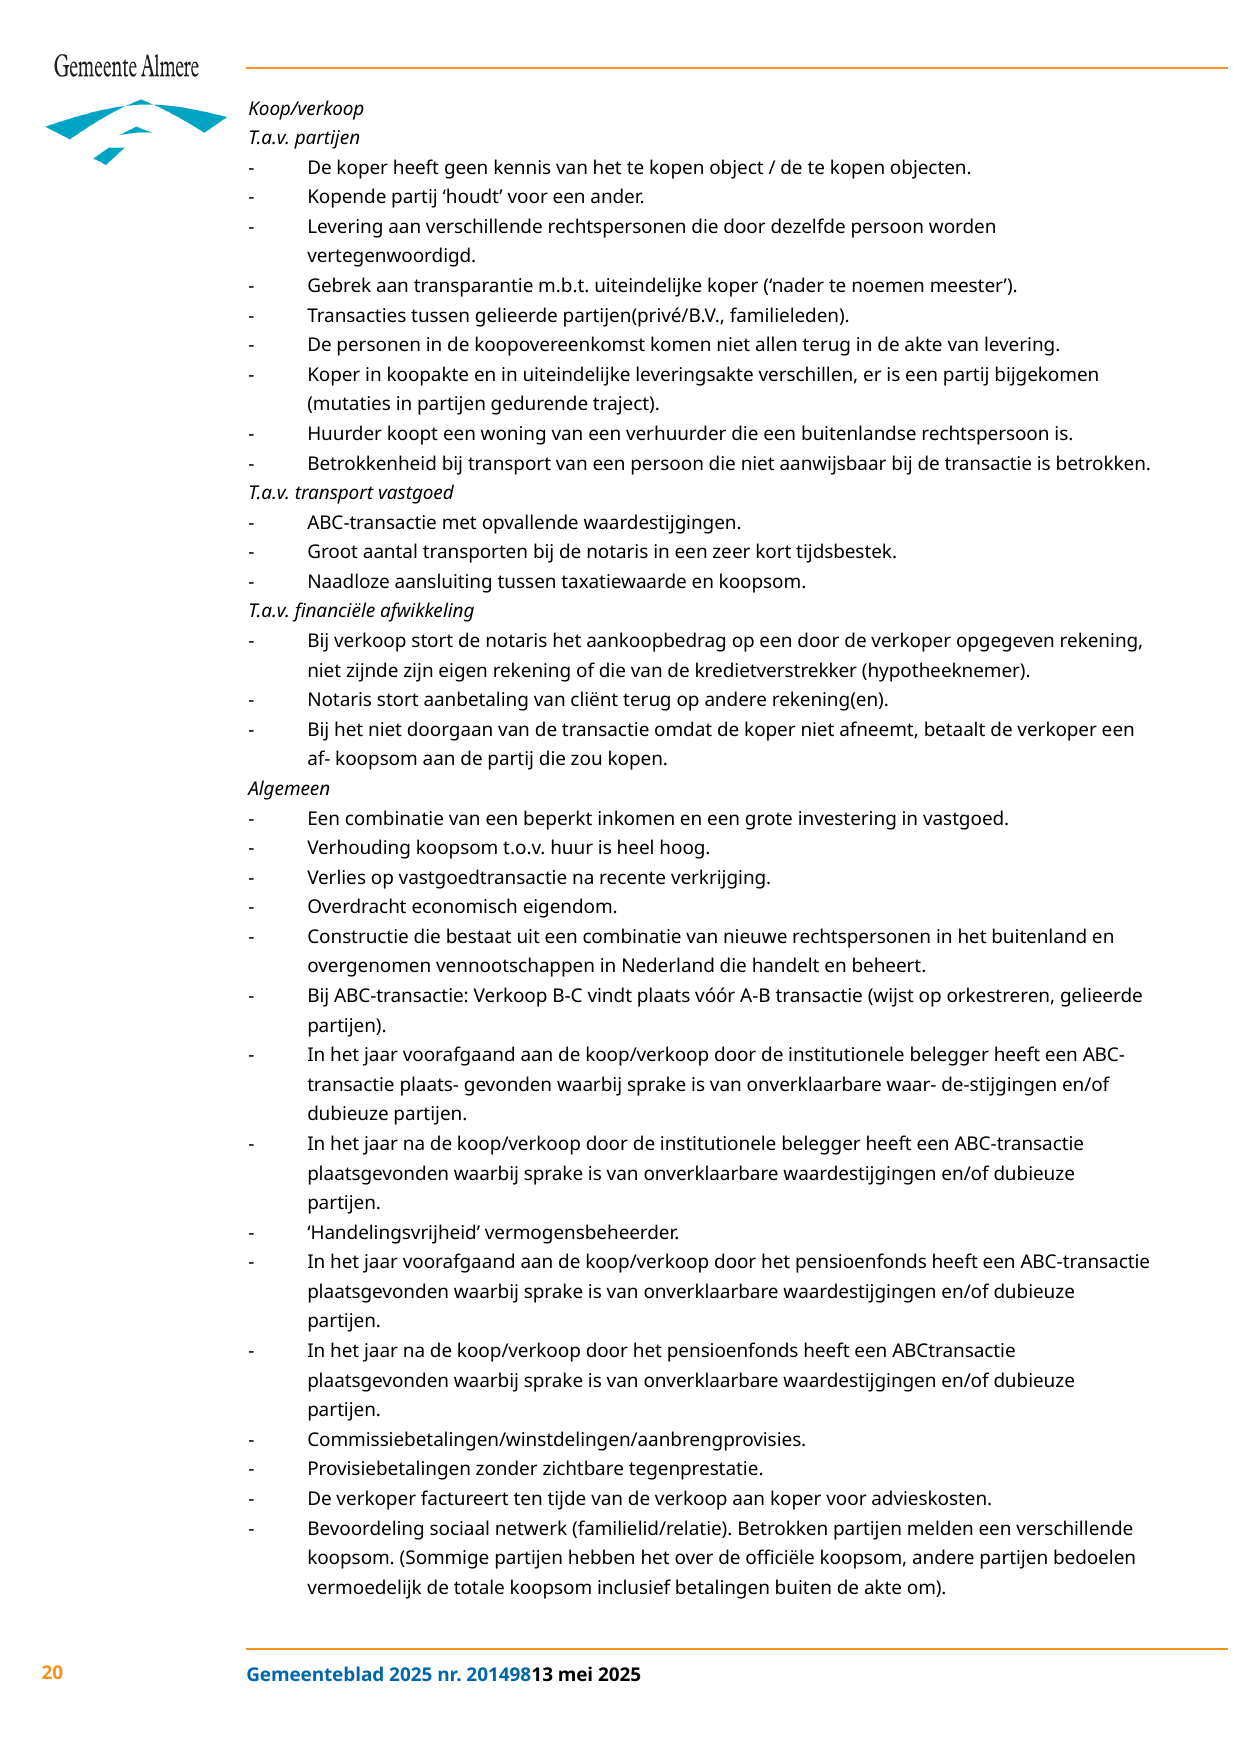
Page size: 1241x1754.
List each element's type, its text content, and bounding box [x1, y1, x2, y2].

list Provisiebetalingen zonder zichtbare tegenprestatie. [248, 1456, 1152, 1481]
list Bij ABC-transactie: Verkoop B-C vindt plaats vóór A-B transactie (wijst op orkestreren, gelieerde partijen). [248, 982, 1152, 1038]
list ‘Handelingsvrijheid’ vermogensbeheerder. [248, 1219, 1152, 1245]
list Verlies op vastgoedtransactie na recente verkrijging. [248, 864, 1152, 890]
text Koop/verkoop [248, 95, 1152, 121]
list De personen in de koopovereenkomst komen niet allen terug in de akte van levering. [248, 331, 1152, 357]
list In het jaar na de koop/verkoop door het pensioenfonds heeft een ABCtransactie plaatsgevonden waarbij sprake is van onverklaarbare waardestijgingen en/of dubieuze partijen. [248, 1337, 1152, 1422]
list Een combinatie van een beperkt inkomen en een grote investering in vastgoed. [248, 805, 1152, 831]
list De verkoper factureert ten tijde van de verkoop aan koper voor advieskosten. [248, 1485, 1152, 1511]
list In het jaar na de koop/verkoop door de institutionele belegger heeft een ABC-transactie plaatsgevonden waarbij sprake is van onverklaarbare waardestijgingen en/of dubieuze partijen. [248, 1130, 1152, 1215]
list Naadloze aansluiting tussen taxatiewaarde en koopsom. [248, 568, 1152, 594]
text T.a.v. financiële afwikkeling [248, 598, 1152, 623]
list Constructie die bestaat uit een combinatie van nieuwe rechtspersonen in het buitenland en overgenomen vennootschappen in Nederland die handelt en beheert. [248, 923, 1152, 978]
list Bij het niet doorgaan van de transactie omdat de koper niet afneemt, betaalt de verkoper een af- koopsom aan de partij die zou kopen. [248, 716, 1152, 771]
list Notaris stort aanbetaling van cliënt terug op andere rekening(en). [248, 686, 1152, 712]
list In het jaar voorafgaand aan de koop/verkoop door het pensioenfonds heeft een ABC-transactie plaatsgevonden waarbij sprake is van onverklaarbare waardestijgingen en/of dubieuze partijen. [248, 1248, 1152, 1333]
list Huurder koopt een woning van een verhuurder die een buitenlandse rechtspersoon is. [248, 420, 1152, 446]
list De koper heeft geen kennis van het te kopen object / de te kopen objecten. [248, 154, 1152, 180]
list Bij verkoop stort de notaris het aankoopbedrag op een door de verkoper opgegeven rekening, niet zijnde zijn eigen rekening of die van de kredietverstrekker (hypotheeknemer). [248, 627, 1152, 683]
list ABC-transactie met opvallende waardestijgingen. [248, 509, 1152, 535]
list Groot aantal transporten bij de notaris in een zeer kort tijdsbestek. [248, 538, 1152, 564]
text T.a.v. transport vastgoed [248, 479, 1152, 505]
list Commissiebetalingen/winstdelingen/aanbrengprovisies. [248, 1426, 1152, 1452]
list In het jaar voorafgaand aan de koop/verkoop door de institutionele belegger heeft een ABC- transactie plaats- gevonden waarbij sprake is van onverklaarbare waar- de-stijgingen en/of dubieuze partijen. [248, 1041, 1152, 1126]
list Gebrek aan transparantie m.b.t. uiteindelijke koper (‘nader te noemen meester’). [248, 272, 1152, 298]
text Algemeen [248, 775, 1152, 801]
list Verhouding koopsom t.o.v. huur is heel hoog. [248, 834, 1152, 860]
list Bevoordeling sociaal netwerk (familielid/relatie). Betrokken partijen melden een verschillende koopsom. (Sommige partijen hebben het over de officiële koopsom, andere partijen bedoelen vermoedelijk de totale koopsom inclusief betalingen buiten de akte om). [248, 1515, 1152, 1600]
list Kopende partij ‘houdt’ voor een ander. [248, 183, 1152, 209]
list Transacties tussen gelieerde partijen(privé/B.V., familieleden). [248, 302, 1152, 328]
list Betrokkenheid bij transport van een persoon die niet aanwijsbaar bij de transactie is betrokken. [248, 450, 1152, 476]
text T.a.v. partijen [248, 124, 1152, 150]
list Levering aan verschillende rechtspersonen die door dezelfde persoon worden vertegenwoordigd. [248, 213, 1152, 268]
list Overdracht economisch eigendom. [248, 893, 1152, 919]
picture [41, 47, 231, 172]
list Koper in koopakte en in uiteindelijke leveringsakte verschillen, er is een partij bijgekomen (mutaties in partijen gedurende traject). [248, 361, 1152, 416]
